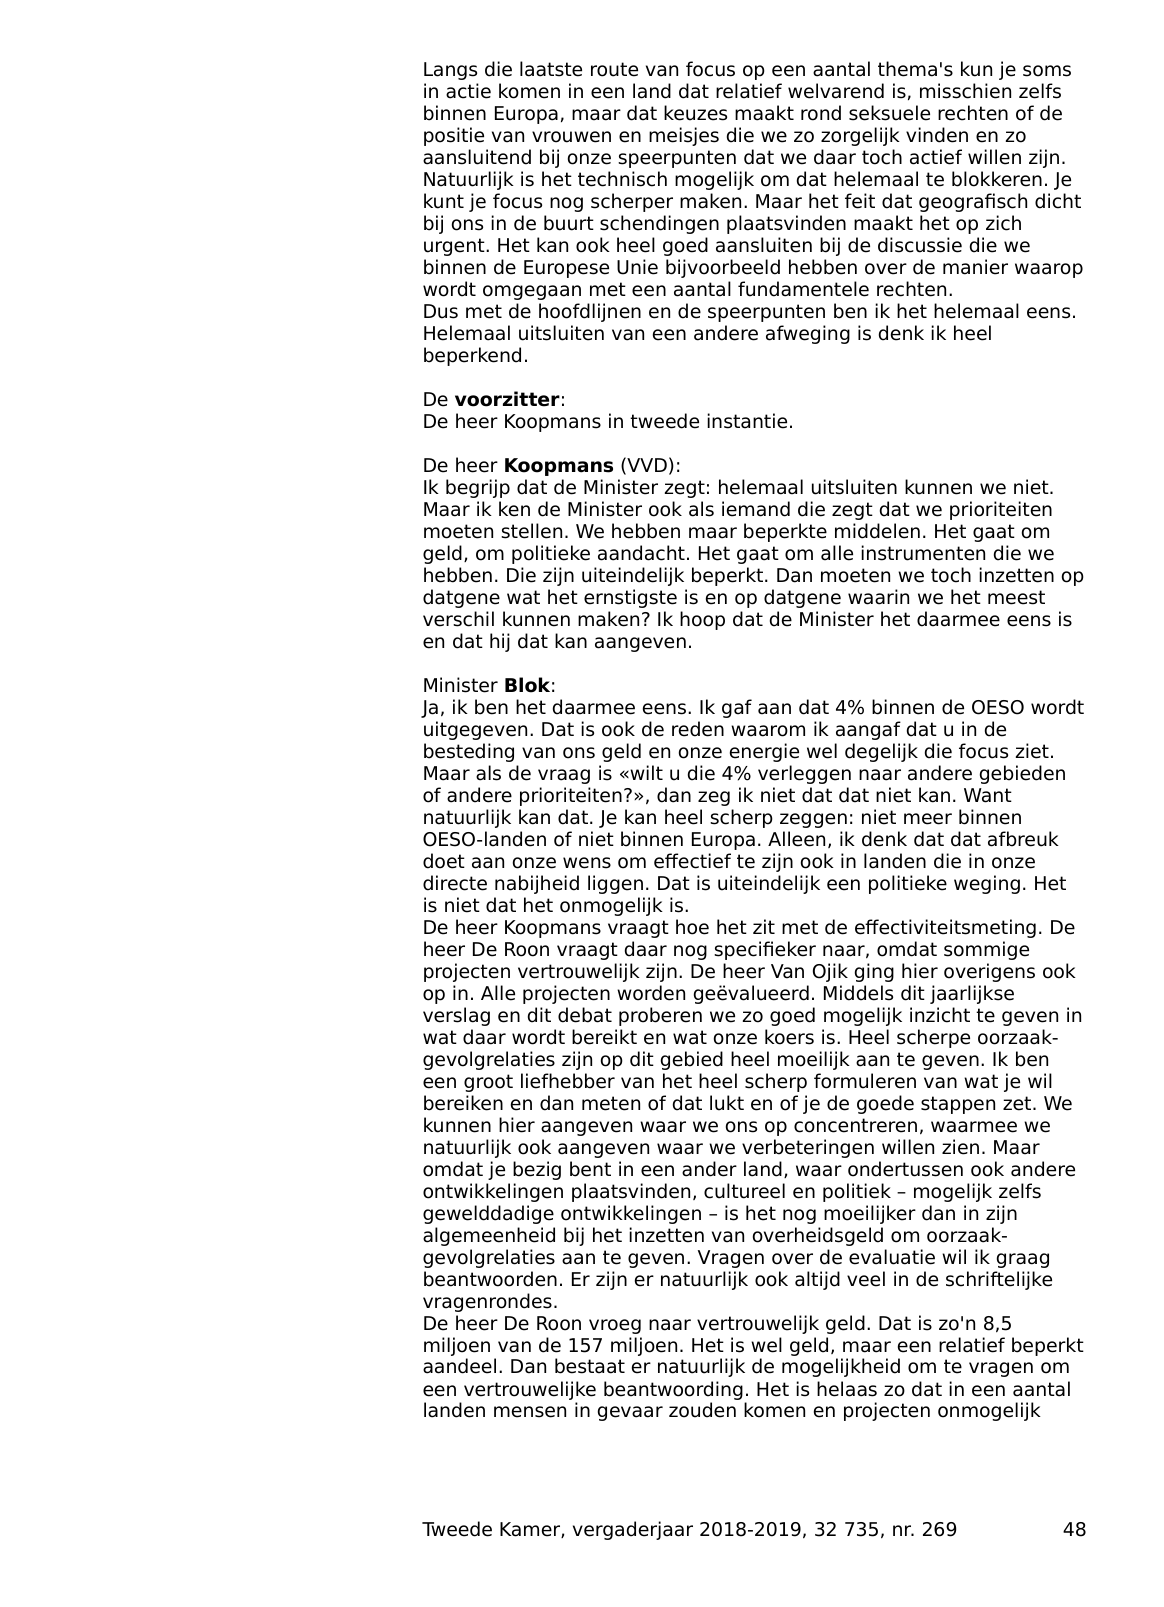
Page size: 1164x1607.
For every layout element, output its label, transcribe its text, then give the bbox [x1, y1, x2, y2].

text Ik begrijp dat de Minister zegt: helemaal uitsluiten kunnen we niet. Maar ik ken de Minister ook als iemand die zegt dat we prioriteiten moeten stellen. We hebben maar beperkte middelen. Het gaat om geld, om politieke aandacht. Het gaat om alle instrumenten die we hebben. Die zijn uiteindelijk beperkt. Dan moeten we toch inzetten op datgene wat het ernstigste is en op datgene waarin we het meest verschil kunnen maken? Ik hoop dat de Minister het daarmee eens is en dat hij dat kan aangeven. [422, 477, 1087, 653]
text De heer Koopmans in tweede instantie. [422, 411, 1087, 433]
text De voorzitter: [422, 389, 1087, 411]
text Dus met de hoofdlijnen en de speerpunten ben ik het helemaal eens. Helemaal uitsluiten van een andere afweging is denk ik heel beperkend. [422, 301, 1087, 367]
text De heer De Roon vroeg naar vertrouwelijk geld. Dat is zo'n 8,5 miljoen van de 157 miljoen. Het is wel geld, maar een relatief beperkt aandeel. Dan bestaat er natuurlijk de mogelijkheid om te vragen om een vertrouwelijke beantwoording. Het is helaas zo dat in een aantal landen mensen in gevaar zouden komen en projecten onmogelijk [422, 1312, 1087, 1422]
text Langs die laatste route van focus op een aantal thema's kun je soms in actie komen in een land dat relatief welvarend is, misschien zelfs binnen Europa, maar dat keuzes maakt rond seksuele rechten of de positie van vrouwen en meisjes die we zo zorgelijk vinden en zo aansluitend bij onze speerpunten dat we daar toch actief willen zijn. Natuurlijk is het technisch mogelijk om dat helemaal te blokkeren. Je kunt je focus nog scherper maken. Maar het feit dat geografisch dicht bij ons in de buurt schendingen plaatsvinden maakt het op zich urgent. Het kan ook heel goed aansluiten bij de discussie die we binnen de Europese Unie bijvoorbeeld hebben over de manier waarop wordt omgegaan met een aantal fundamentele rechten. [422, 59, 1087, 301]
text Ja, ik ben het daarmee eens. Ik gaf aan dat 4% binnen de OESO wordt uitgegeven. Dat is ook de reden waarom ik aangaf dat u in de besteding van ons geld en onze energie wel degelijk die focus ziet. Maar als de vraag is «wilt u die 4% verleggen naar andere gebieden of andere prioriteiten?», dan zeg ik niet dat dat niet kan. Want natuurlijk kan dat. Je kan heel scherp zeggen: niet meer binnen OESO-landen of niet binnen Europa. Alleen, ik denk dat dat afbreuk doet aan onze wens om effectief te zijn ook in landen die in onze directe nabijheid liggen. Dat is uiteindelijk een politieke weging. Het is niet dat het onmogelijk is. [422, 697, 1087, 917]
text De heer Koopmans (VVD): [422, 455, 1087, 477]
text De heer Koopmans vraagt hoe het zit met de effectiviteitsmeting. De heer De Roon vraagt daar nog specifieker naar, omdat sommige projecten vertrouwelijk zijn. De heer Van Ojik ging hier overigens ook op in. Alle projecten worden geëvalueerd. Middels dit jaarlijkse verslag en dit debat proberen we zo goed mogelijk inzicht te geven in wat daar wordt bereikt en wat onze koers is. Heel scherpe oorzaak-gevolgrelaties zijn op dit gebied heel moeilijk aan te geven. Ik ben een groot liefhebber van het heel scherp formuleren van wat je wil bereiken en dan meten of dat lukt en of je de goede stappen zet. We kunnen hier aangeven waar we ons op concentreren, waarmee we natuurlijk ook aangeven waar we verbeteringen willen zien. Maar omdat je bezig bent in een ander land, waar ondertussen ook andere ontwikkelingen plaatsvinden, cultureel en politiek – mogelijk zelfs gewelddadige ontwikkelingen – is het nog moeilijker dan in zijn algemeenheid bij het inzetten van overheidsgeld om oorzaak-gevolgrelaties aan te geven. Vragen over de evaluatie wil ik graag beantwoorden. Er zijn er natuurlijk ook altijd veel in de schriftelijke vragenrondes. [422, 917, 1087, 1312]
text Minister Blok: [422, 675, 1087, 697]
